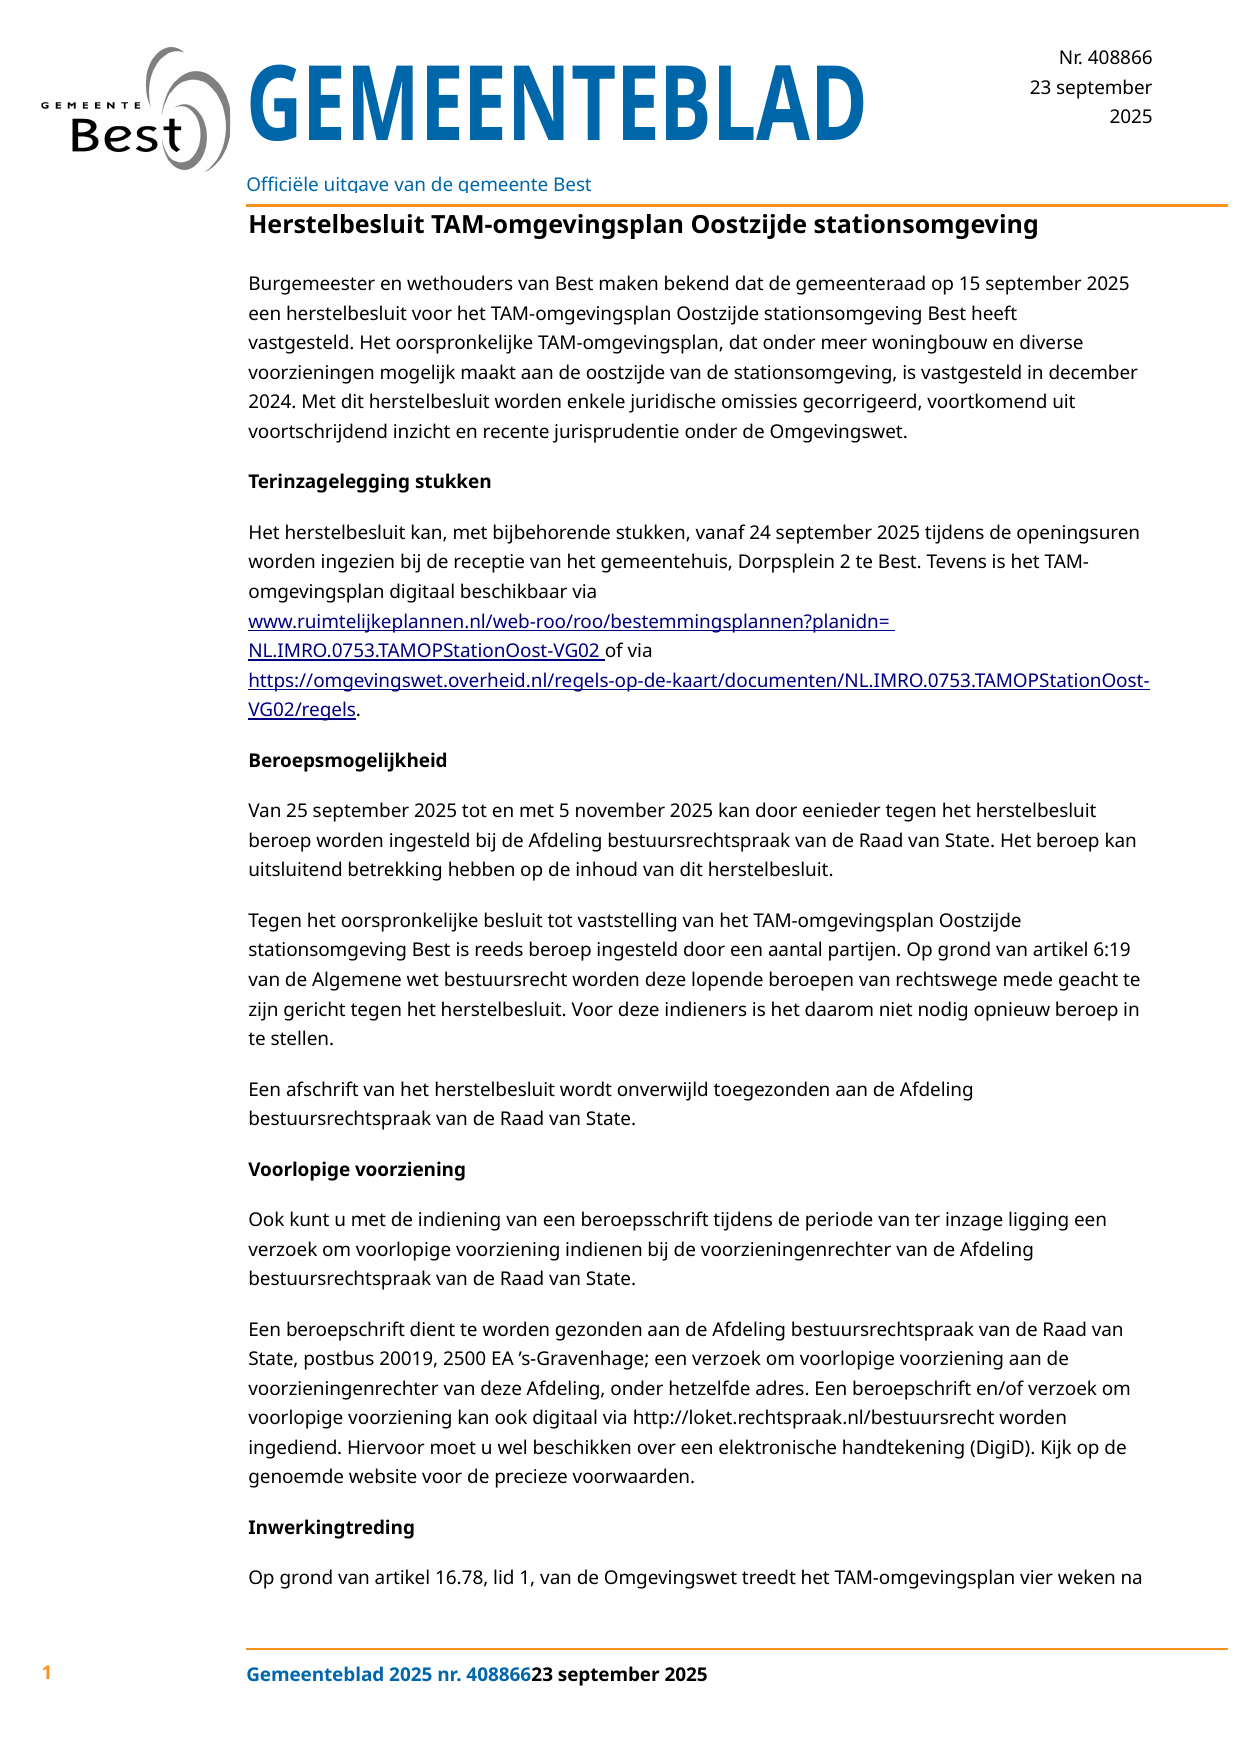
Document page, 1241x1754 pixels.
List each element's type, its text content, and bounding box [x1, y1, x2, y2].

text Een afschrift van het herstelbesluit wordt onverwijld toegezonden aan de Afdeling bestuursrechtspraak van de Raad van State. [248, 1076, 1152, 1131]
text Een beroepschrift dient te worden gezonden aan de Afdeling bestuursrechtspraak van de Raad van State, postbus 20019, 2500 EA ’s-Gravenhage; een verzoek om voorlopige voorziening aan de voorzieningenrechter van deze Afdeling, onder hetzelfde adres. Een beroepschrift en/of verzoek om voorlopige voorziening kan ook digitaal via http://loket.rechtspraak.nl/bestuursrecht worden ingediend. Hiervoor moet u wel beschikken over een elektronische handtekening (DigiD). Kijk op de genoemde website voor de precieze voorwaarden. [248, 1316, 1152, 1489]
text Van 25 september 2025 tot en met 5 november 2025 kan door eenieder tegen het herstelbesluit beroep worden ingesteld bij de Afdeling bestuursrechtspraak van de Raad van State. Het beroep kan uitsluitend betrekking hebben op de inhoud van dit herstelbesluit. [248, 797, 1152, 882]
text Het herstelbesluit kan, met bijbehorende stukken, vanaf 24 september 2025 tijdens de openingsuren worden ingezien bij de receptie van het gemeentehuis, Dorpsplein 2 te Best. Tevens is het TAM-omgevingsplan digitaal beschikbaar via www.ruimtelijkeplannen.nl/web-roo/roo/bestemmingsplannen?planidn= NL.IMRO.0753.TAMOPStationOost-VG02 of via https://omgevingswet.overheid.nl/regels-op-de-kaart/documenten/NL.IMRO.0753.TAMOPStationOost-VG02/regels. [248, 519, 1152, 722]
text Inwerkingtreding [248, 1514, 1152, 1540]
text Tegen het oorspronkelijke besluit tot vaststelling van het TAM-omgevingsplan Oostzijde stationsomgeving Best is reeds beroep ingesteld door een aantal partijen. Op grond van artikel 6:19 van de Algemene wet bestuursrecht worden deze lopende beroepen van rechtswege mede geacht te zijn gericht tegen het herstelbesluit. Voor deze indieners is het daarom niet nodig opnieuw beroep in te stellen. [248, 907, 1152, 1051]
text Terinzagelegging stukken [248, 469, 1152, 494]
text Ook kunt u met de indiening van een beroepsschrift tijdens de periode van ter inzage ligging een verzoek om voorlopige voorziening indienen bij de voorzieningenrechter van de Afdeling bestuursrechtspraak van de Raad van State. [248, 1206, 1152, 1291]
text Op grond van artikel 16.78, lid 1, van de Omgevingswet treedt het TAM-omgevingsplan vier weken na [248, 1564, 1152, 1590]
text Burgemeester en wethouders van Best maken bekend dat de gemeenteraad op 15 september 2025 een herstelbesluit voor het TAM-omgevingsplan Oostzijde stationsomgeving Best heeft vastgesteld. Het oorspronkelijke TAM-omgevingsplan, dat onder meer woningbouw en diverse voorzieningen mogelijk maakt aan de oostzijde van de stationsomgeving, is vastgesteld in december 2024. Met dit herstelbesluit worden enkele juridische omissies gecorrigeerd, voortkomend uit voortschrijdend inzicht en recente jurisprudentie onder de Omgevingswet. [248, 270, 1152, 444]
text Beroepsmogelijkheid [248, 747, 1152, 773]
text Herstelbesluit TAM-omgevingsplan Oostzijde stationsomgeving [248, 207, 1152, 241]
text Voorlopige voorziening [248, 1156, 1152, 1181]
picture [41, 47, 231, 172]
